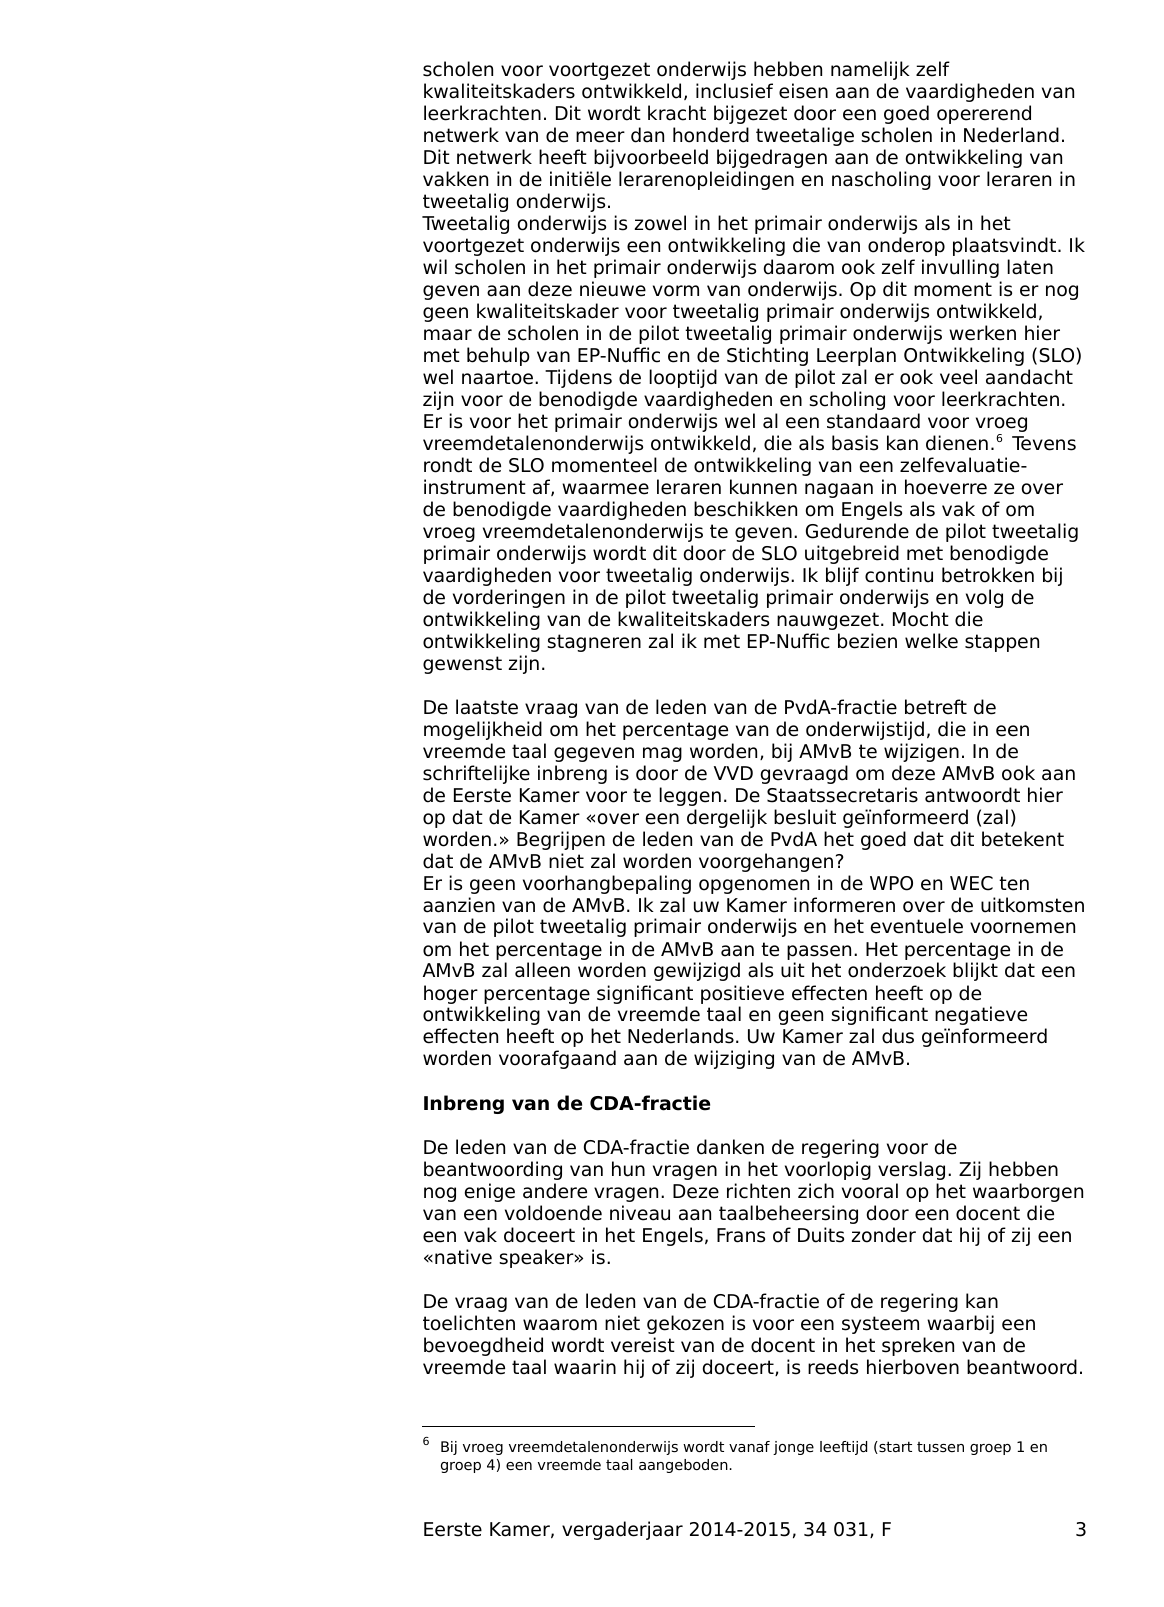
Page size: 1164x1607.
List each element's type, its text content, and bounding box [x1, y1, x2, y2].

text Bij vroeg vreemdetalenonderwijs wordt vanaf jonge leeftijd (start tussen groep 1 en groep 4) een vreemde taal aangeboden. [422, 1435, 1087, 1474]
text De vraag van de leden van de CDA-fractie of de regering kan toelichten waarom niet gekozen is voor een systeem waarbij een bevoegdheid wordt vereist van de docent in het spreken van de vreemde taal waarin hij of zij doceert, is reeds hierboven beantwoord. [422, 1291, 1087, 1379]
text Tweetalig onderwijs is zowel in het primair onderwijs als in het voortgezet onderwijs een ontwikkeling die van onderop plaatsvindt. Ik wil scholen in het primair onderwijs daarom ook zelf invulling laten geven aan deze nieuwe vorm van onderwijs. Op dit moment is er nog geen kwaliteitskader voor tweetalig primair onderwijs ontwikkeld, maar de scholen in de pilot tweetalig primair onderwijs werken hier met behulp van EP-Nuffic en de Stichting Leerplan Ontwikkeling (SLO) wel naartoe. Tijdens de looptijd van de pilot zal er ook veel aandacht zijn voor de benodigde vaardigheden en scholing voor leerkrachten. Er is voor het primair onderwijs wel al een standaard voor vroeg vreemdetalenonderwijs ontwikkeld, die als basis kan dienen. Tevens rondt de SLO momenteel de ontwikkeling van een zelfevaluatie-instrument af, waarmee leraren kunnen nagaan in hoeverre ze over de benodigde vaardigheden beschikken om Engels als vak of om vroeg vreemdetalenonderwijs te geven. Gedurende de pilot tweetalig primair onderwijs wordt dit door de SLO uitgebreid met benodigde vaardigheden voor tweetalig onderwijs. Ik blijf continu betrokken bij de vorderingen in de pilot tweetalig primair onderwijs en volg de ontwikkeling van de kwaliteitskaders nauwgezet. Mocht die ontwikkeling stagneren zal ik met EP-Nuffic bezien welke stappen gewenst zijn. [422, 213, 1087, 674]
text Er is geen voorhangbepaling opgenomen in de WPO en WEC ten aanzien van de AMvB. Ik zal uw Kamer informeren over de uitkomsten van de pilot tweetalig primair onderwijs en het eventuele voornemen om het percentage in de AMvB aan te passen. Het percentage in de AMvB zal alleen worden gewijzigd als uit het onderzoek blijkt dat een hoger percentage significant positieve effecten heeft op de ontwikkeling van de vreemde taal en geen significant negatieve effecten heeft op het Nederlands. Uw Kamer zal dus geïnformeerd worden voorafgaand aan de wijziging van de AMvB. [422, 872, 1087, 1070]
subtitle Inbreng van de CDA-fractie [422, 1092, 1087, 1114]
text scholen voor voortgezet onderwijs hebben namelijk zelf kwaliteitskaders ontwikkeld, inclusief eisen aan de vaardigheden van leerkrachten. Dit wordt kracht bijgezet door een goed opererend netwerk van de meer dan honderd tweetalige scholen in Nederland. Dit netwerk heeft bijvoorbeeld bijgedragen aan de ontwikkeling van vakken in de initiële lerarenopleidingen en nascholing voor leraren in tweetalig onderwijs. [422, 59, 1087, 213]
text De leden van de CDA-fractie danken de regering voor de beantwoording van hun vragen in het voorlopig verslag. Zij hebben nog enige andere vragen. Deze richten zich vooral op het waarborgen van een voldoende niveau aan taalbeheersing door een docent die een vak doceert in het Engels, Frans of Duits zonder dat hij of zij een «native speaker» is. [422, 1137, 1087, 1268]
text De laatste vraag van de leden van de PvdA-fractie betreft de mogelijkheid om het percentage van de onderwijstijd, die in een vreemde taal gegeven mag worden, bij AMvB te wijzigen. In de schriftelijke inbreng is door de VVD gevraagd om deze AMvB ook aan de Eerste Kamer voor te leggen. De Staatssecretaris antwoordt hier op dat de Kamer «over een dergelijk besluit geïnformeerd (zal) worden.» Begrijpen de leden van de PvdA het goed dat dit betekent dat de AMvB niet zal worden voorgehangen? [422, 697, 1087, 872]
